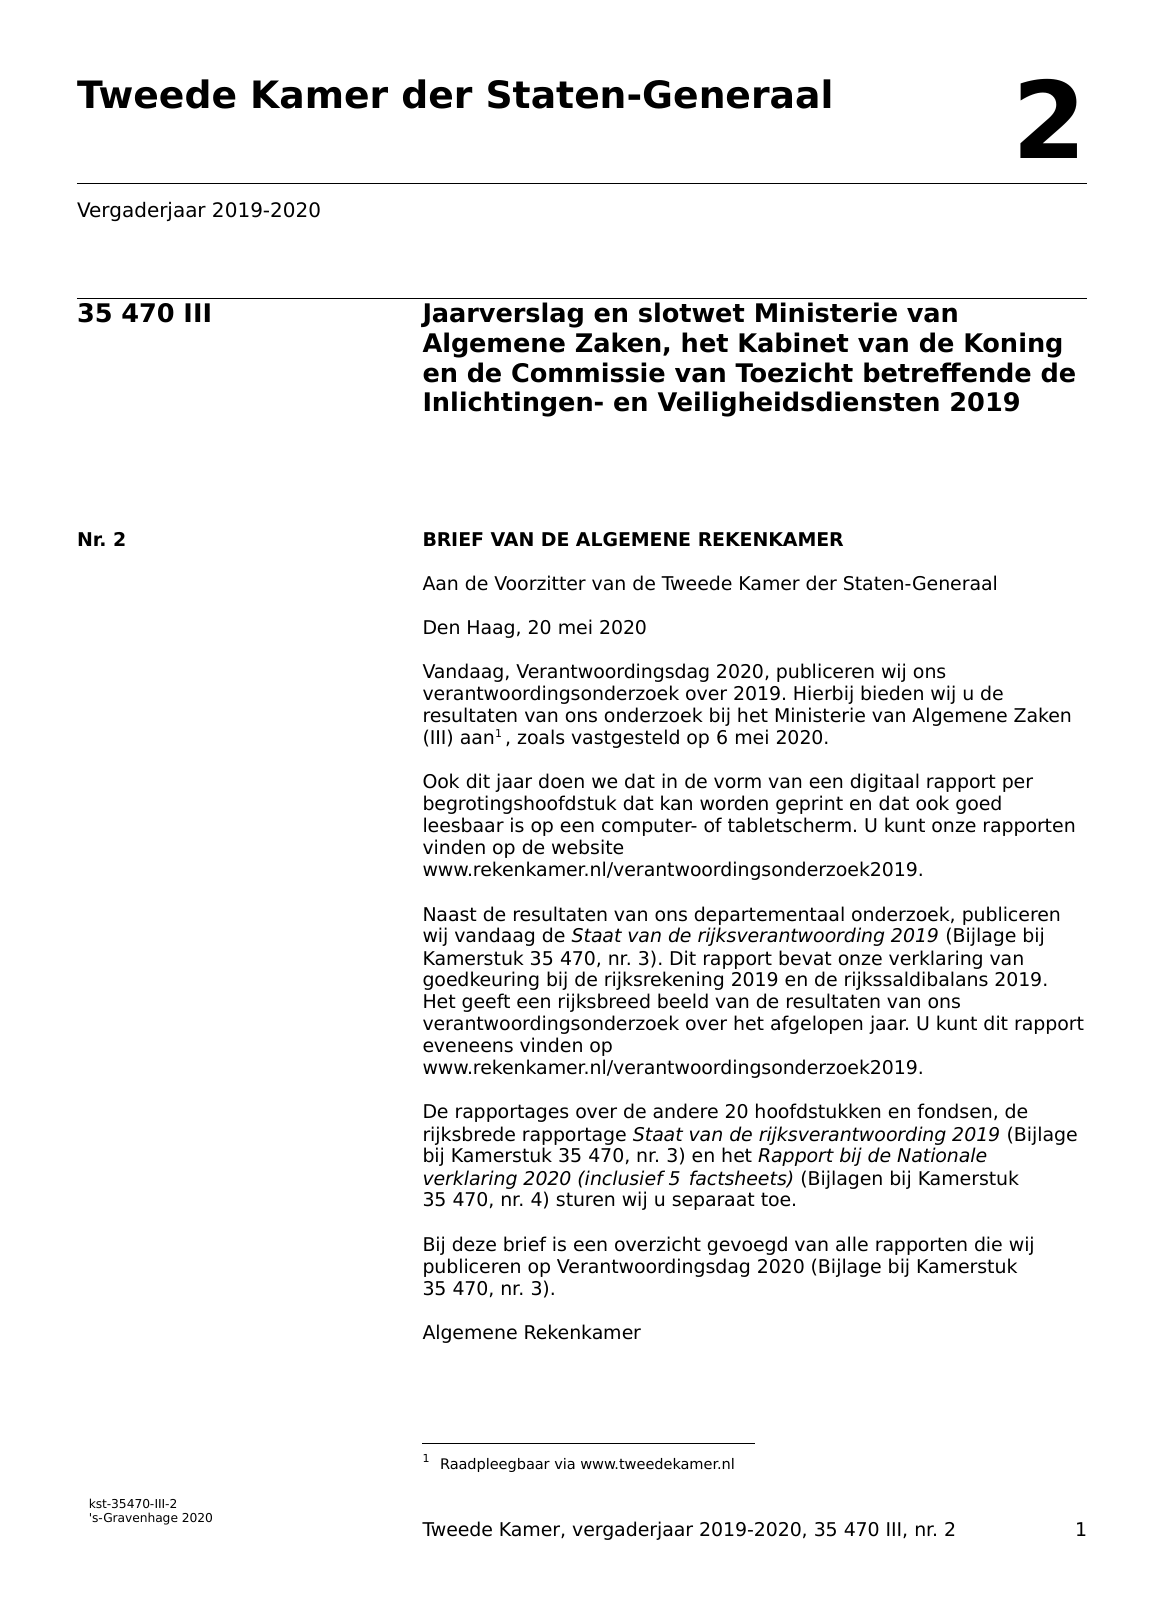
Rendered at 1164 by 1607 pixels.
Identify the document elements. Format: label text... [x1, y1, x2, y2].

text kst-35470-III-2 [88, 1497, 323, 1511]
text Bij deze brief is een overzicht gevoegd van alle rapporten die wij publiceren op Verantwoordingsdag 2020 (Bijlage bij Kamerstuk 35 470, nr. 3). [422, 1233, 1087, 1299]
subtitle Nr. 2 BRIEF VAN DE ALGEMENE REKENKAMER [77, 529, 1087, 551]
table_header 2 [886, 59, 1087, 183]
table_header Tweede Kamer der Staten-Generaal [77, 59, 886, 183]
text 's-Gravenhage 2020 [88, 1511, 323, 1525]
subtitle 35 470 III Jaarverslag en slotwet Ministerie van Algemene Zaken, het Kabinet van de Koning en de Commissie van Toezicht betreffende de Inlichtingen- en Veiligheidsdiensten 2019 [77, 299, 1087, 418]
text Naast de resultaten van ons departementaal onderzoek, publiceren wij vandaag de Staat van de rijksverantwoording 2019 (Bijlage bij Kamerstuk 35 470, nr. 3). Dit rapport bevat onze verklaring van goedkeuring bij de rijksrekening 2019 en de rijkssaldibalans 2019. Het geeft een rijksbreed beeld van de resultaten van ons verantwoordingsonderzoek over het afgelopen jaar. U kunt dit rapport eveneens vinden op www.rekenkamer.nl/verantwoordingsonderzoek2019. [422, 903, 1087, 1079]
text Algemene Rekenkamer [422, 1322, 1087, 1344]
text Den Haag, 20 mei 2020 [422, 617, 1087, 639]
text Ook dit jaar doen we dat in de vorm van een digitaal rapport per begrotingshoofdstuk dat kan worden geprint en dat ook goed leesbaar is op een computer- of tabletscherm. U kunt onze rapporten vinden op de website www.rekenkamer.nl/verantwoordingsonderzoek2019. [422, 771, 1087, 881]
table_cell Vergaderjaar 2019-2020 [77, 184, 1087, 298]
text Aan de Voorzitter van de Tweede Kamer der Staten-Generaal [422, 573, 1087, 595]
text De rapportages over de andere 20 hoofdstukken en fondsen, de rijksbrede rapportage Staat van de rijksverantwoording 2019 (Bijlage bij Kamerstuk 35 470, nr. 3) en het Rapport bij de Nationale verklaring 2020 (inclusief 5 factsheets) (Bijlagen bij Kamerstuk 35 470, nr. 4) sturen wij u separaat toe. [422, 1101, 1087, 1211]
text Vandaag, Verantwoordingsdag 2020, publiceren wij ons verantwoordingsonderzoek over 2019. Hierbij bieden wij u de resultaten van ons onderzoek bij het Ministerie van Algemene Zaken (III) aan, zoals vastgesteld op 6 mei 2020. [422, 661, 1087, 749]
text Raadpleegbaar via www.tweedekamer.nl [422, 1452, 1087, 1474]
